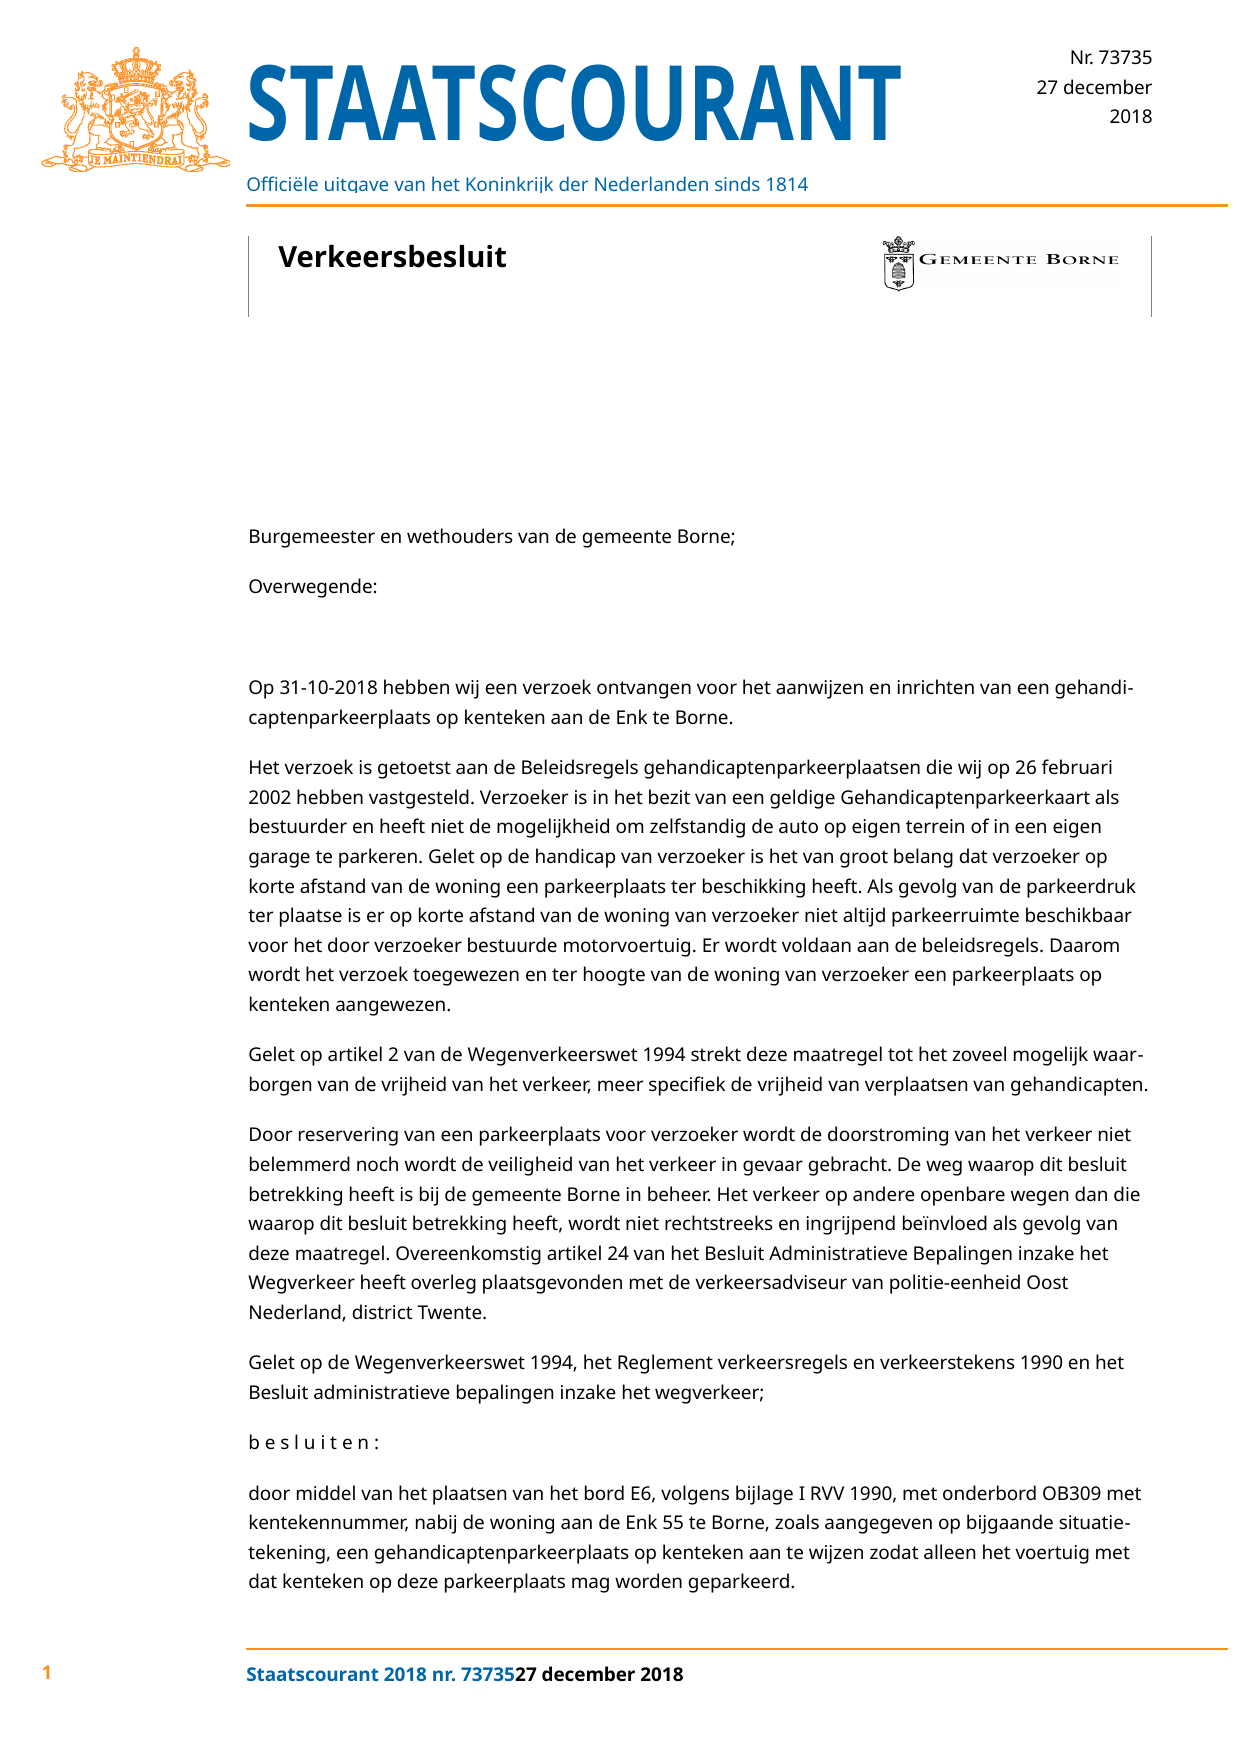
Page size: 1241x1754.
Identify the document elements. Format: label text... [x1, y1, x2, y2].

text Overwegende: [248, 574, 1152, 599]
table_header [850, 236, 1151, 317]
text Het verzoek is getoetst aan de Beleidsregels gehandicaptenparkeerplaatsen die wij op 26 februari 2002 hebben vastgesteld. Verzoeker is in het bezit van een geldige Gehandicaptenparkeerkaart als bestuurder en heeft niet de mogelijkheid om zelfstandig de auto op eigen terrein of in een eigen garage te parkeren. Gelet op de handicap van verzoeker is het van groot belang dat verzoeker op korte afstand van de woning een parkeerplaats ter beschikking heeft. Als gevolg van de parkeerdruk ter plaatse is er op korte afstand van de woning van verzoeker niet altijd parkeerruimte beschikbaar voor het door verzoeker bestuurde motorvoertuig. Er wordt voldaan aan de beleidsregels. Daarom wordt het verzoek toegewezen en ter hoogte van de woning van verzoeker een parkeerplaats op kenteken aangewezen. [248, 754, 1152, 1017]
text Gelet op artikel 2 van de Wegenverkeerswet 1994 strekt deze maatregel tot het zoveel mogelijk waar­borgen van de vrijheid van het verkeer, meer specifiek de vrijheid van verplaatsen van gehandi­capten. [248, 1042, 1152, 1097]
picture [882, 236, 1119, 292]
text Door reservering van een parkeerplaats voor verzoeker wordt de doorstroming van het verkeer niet belem­merd noch wordt de veiligheid van het verkeer in gevaar gebracht. De weg waarop dit besluit betrekking heeft is bij de gemeente Borne in beheer. Het verkeer op andere openbare wegen dan die waarop dit besluit betrekking heeft, wordt niet rechtstreeks en ingrijpend beïnvloed als gevolg van deze maatregel. Overeenkomstig artikel 24 van het Besluit Administratieve Bepalingen inzake het Wegverkeer heeft overleg plaatsgevonden met de verkeersadviseur van politie-eenheid Oost Nederland, district Twente. [248, 1122, 1152, 1325]
table_header Verkeersbesluit [249, 236, 850, 317]
text door middel van het plaatsen van het bord E6, volgens bijlage I RVV 1990, met onderbord OB309 met kentekennummer, nabij de woning aan de Enk 55 te Borne, zoals aangegeven op bijgaande situatie­tekening, een gehandicaptenparkeerplaats op kenteken aan te wijzen zodat alleen het voertuig met dat kenteken op deze parkeerplaats mag worden geparkeerd. [248, 1480, 1152, 1594]
text Burgemeester en wethouders van de gemeente Borne; [248, 523, 1152, 549]
picture [41, 47, 231, 172]
text Gelet op de Wegenverkeerswet 1994, het Reglement verkeersregels en verkeerstekens 1990 en het Besluit administratieve bepalingen inzake het wegverkeer; [248, 1349, 1152, 1405]
text Op 31-10-2018 hebben wij een verzoek ontvangen voor het aanwijzen en inrichten van een gehandi­cap­ten­parkeerplaats op kenteken aan de Enk te Borne. [248, 674, 1152, 730]
text b e s l u i t e n : [248, 1429, 1152, 1455]
